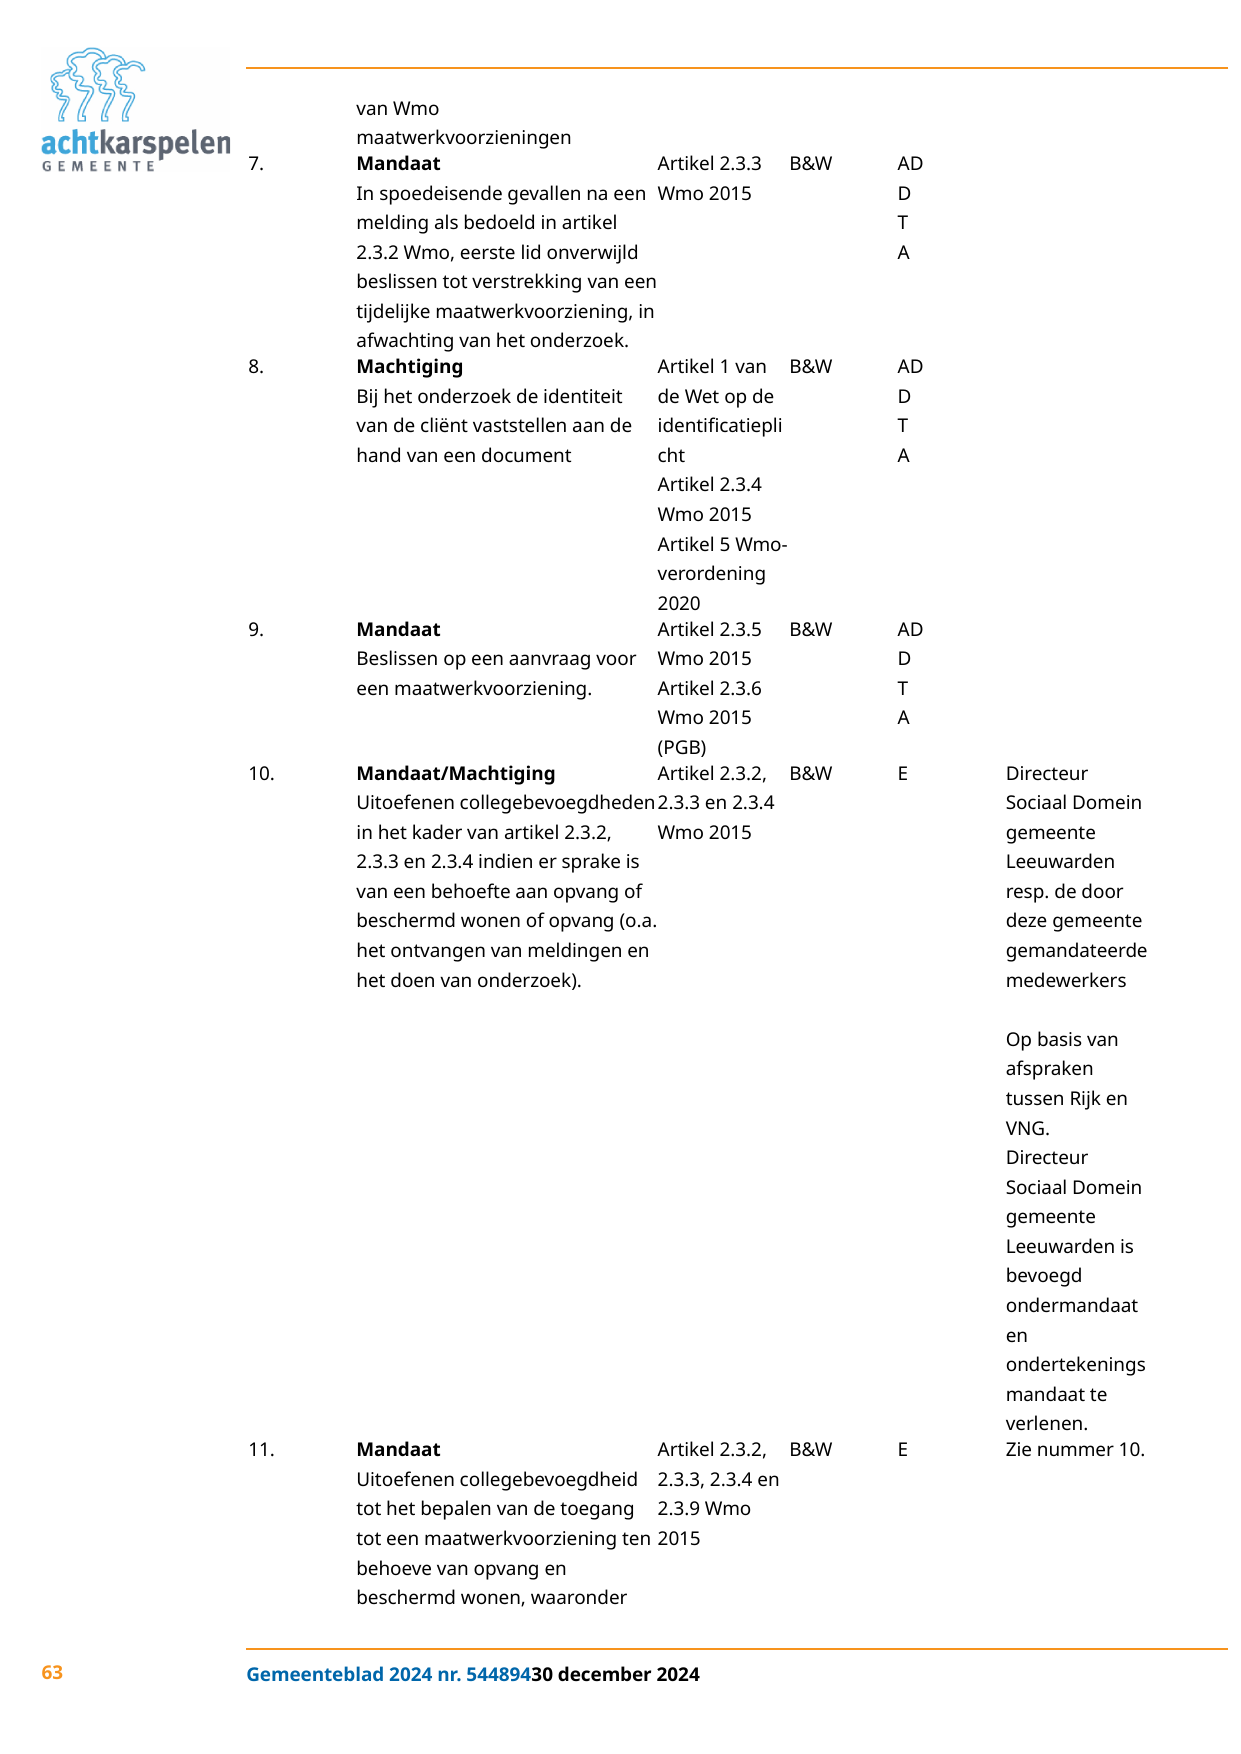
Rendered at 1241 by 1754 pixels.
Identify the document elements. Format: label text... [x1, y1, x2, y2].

table_cell Directeur Sociaal Domein gemeente Leeuwarden resp. de door deze gemeente gemandateerde medewerkers Op basis van afspraken tussen Rijk en VNG. Directeur Sociaal Domein gemeente Leeuwarden is bevoegd ondermandaat en ondertekeningsmandaat te verlenen. [1006, 760, 1152, 1436]
table_cell E [898, 760, 1006, 1436]
table_cell van Wmo maatwerkvoorzieningen [356, 95, 657, 150]
table_cell [1006, 616, 1152, 760]
table_cell Artikel 2.3.5 Wmo 2015 Artikel 2.3.6 Wmo 2015 (PGB) [658, 616, 789, 760]
table_cell Mandaat Beslissen op een aanvraag voor een maatwerkvoorziening. [356, 616, 657, 760]
table_cell [658, 95, 789, 150]
table_cell Artikel 2.3.2, 2.3.3, 2.3.4 en 2.3.9 Wmo 2015 [658, 1436, 789, 1610]
table_cell 9. [248, 616, 356, 760]
table_cell Mandaat In spoedeisende gevallen na een melding als bedoeld in artikel 2.3.2 Wmo, eerste lid onverwijld beslissen tot verstrekking van een tijdelijke maatwerkvoorziening, in afwachting van het onderzoek. [356, 150, 657, 353]
table_cell Mandaat Uitoefenen collegebevoegdheid tot het bepalen van de toegang tot een maatwerkvoorziening ten behoeve van opvang en beschermd wonen, waaronder [356, 1436, 657, 1610]
table_cell [789, 95, 897, 150]
picture [41, 47, 231, 172]
table_cell Artikel 2.3.3 Wmo 2015 [658, 150, 789, 353]
table_cell E [898, 1436, 1006, 1610]
table_cell [1006, 150, 1152, 353]
table_cell 8. [248, 353, 356, 616]
table_cell B&W [789, 150, 897, 353]
table_cell Mandaat/Machtiging Uitoefenen collegebevoegdheden in het kader van artikel 2.3.2, 2.3.3 en 2.3.4 indien er sprake is van een behoefte aan opvang of beschermd wonen of opvang (o.a. het ontvangen van meldingen en het doen van onderzoek). [356, 760, 657, 1436]
table_cell [1006, 95, 1152, 150]
table_cell 10. [248, 760, 356, 1436]
table_cell 7. [248, 150, 356, 353]
table_cell Artikel 1 van de Wet op de identificatieplicht Artikel 2.3.4 Wmo 2015 Artikel 5 Wmo-verordening 2020 [658, 353, 789, 616]
table_cell B&W [789, 353, 897, 616]
table_cell Machtiging Bij het onderzoek de identiteit van de cliënt vaststellen aan de hand van een document [356, 353, 657, 616]
table_cell B&W [789, 760, 897, 1436]
table_cell B&W [789, 616, 897, 760]
table_cell AD D T A [898, 353, 1006, 616]
table_cell AD D T A [898, 616, 1006, 760]
table_cell B&W [789, 1436, 897, 1610]
table_cell Artikel 2.3.2, 2.3.3 en 2.3.4 Wmo 2015 [658, 760, 789, 1436]
table_cell Zie nummer 10. [1006, 1436, 1152, 1610]
table_cell [898, 95, 1006, 150]
table_cell 11. [248, 1436, 356, 1610]
table_cell [1006, 353, 1152, 616]
table_cell AD D T A [898, 150, 1006, 353]
table_cell [248, 95, 356, 150]
